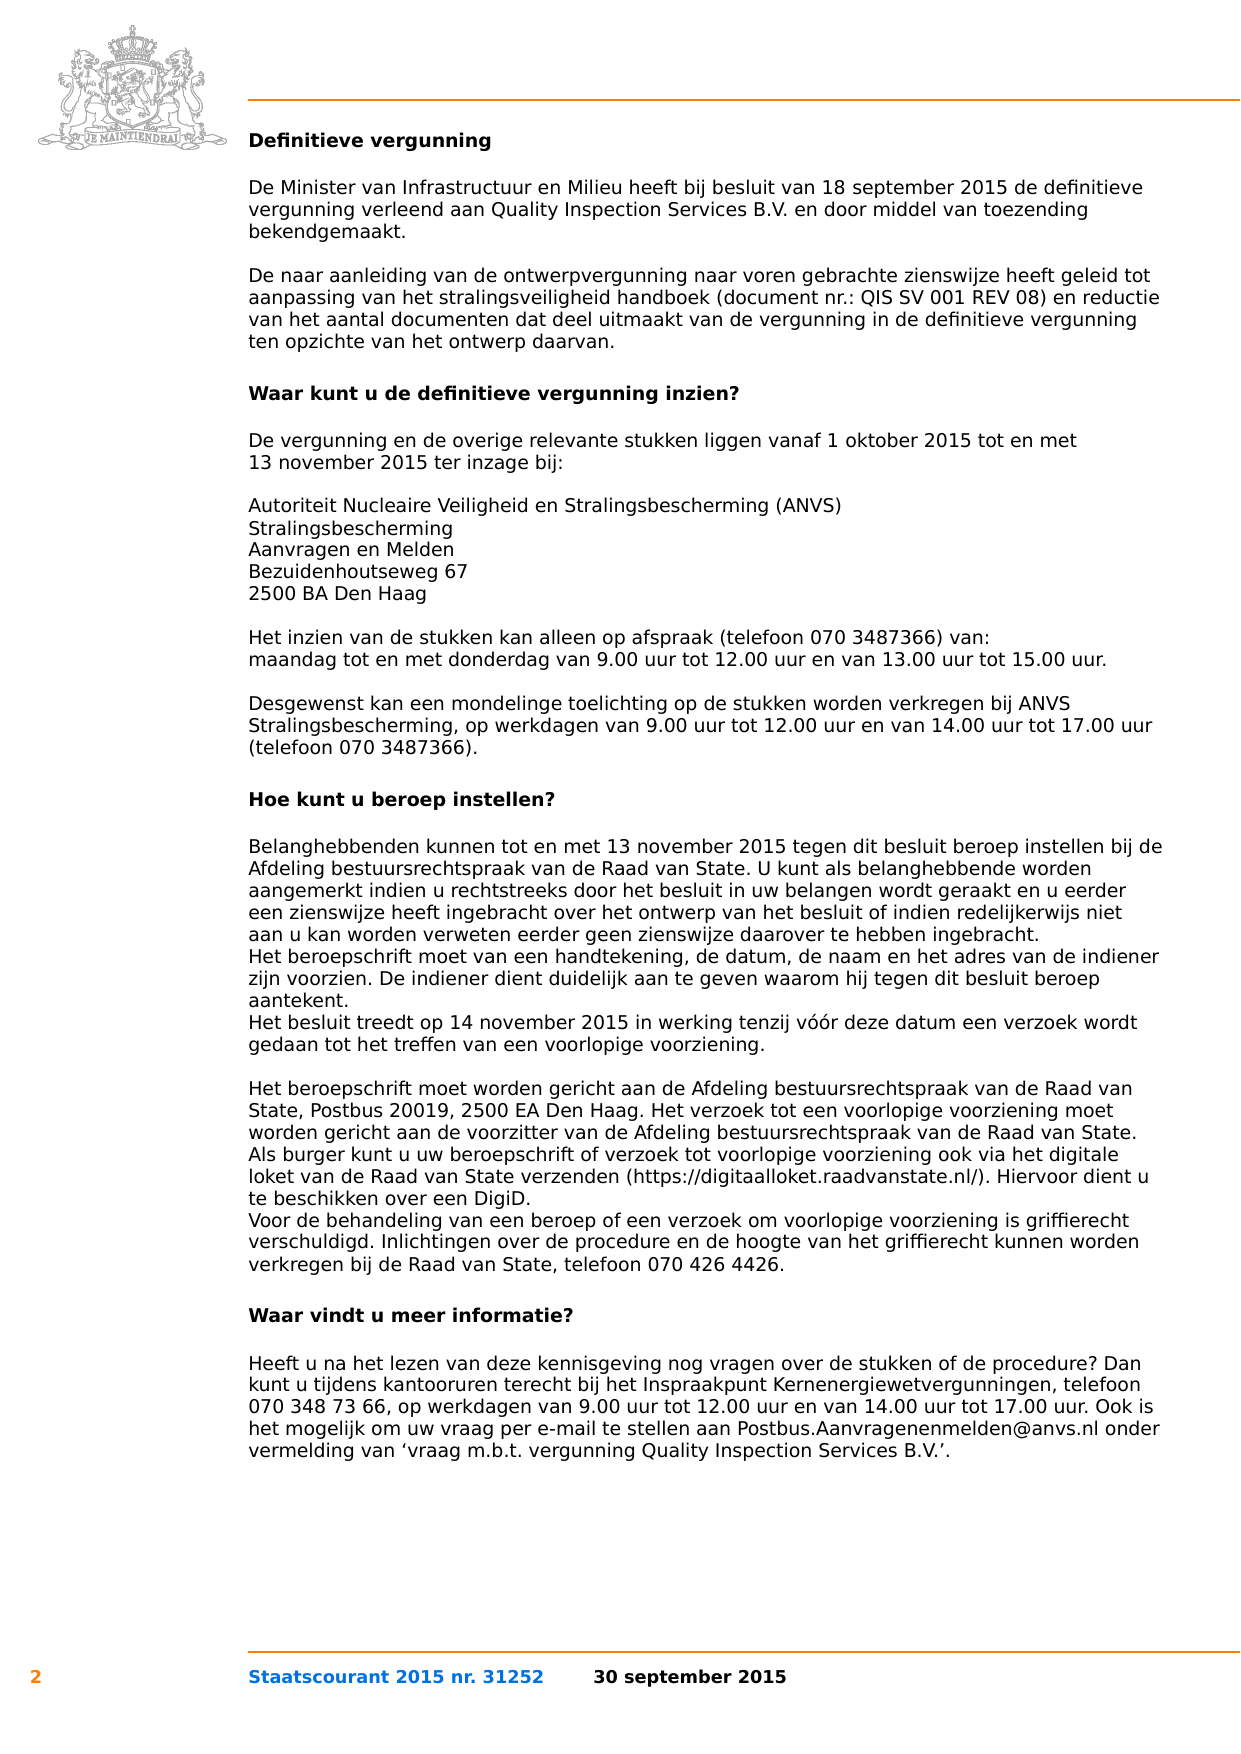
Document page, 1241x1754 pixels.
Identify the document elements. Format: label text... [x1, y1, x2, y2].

text Het inzien van de stukken kan alleen op afspraak (telefoon 070 3487366) van: [248, 627, 1163, 649]
text Het besluit treedt op 14 november 2015 in werking tenzij vóór deze datum een verzoek wordt gedaan tot het treffen van een voorlopige voorziening. [248, 1012, 1163, 1056]
text De naar aanleiding van de ontwerpvergunning naar voren gebrachte zienswijze heeft geleid tot aanpassing van het stralingsveiligheid handboek (document nr.: QIS SV 001 REV 08) en reductie van het aantal documenten dat deel uitmaakt van de vergunning in de definitieve vergunning ten opzichte van het ontwerp daarvan. [248, 265, 1163, 353]
text Bezuidenhoutseweg 67 [248, 561, 1163, 583]
text Het beroepschrift moet van een handtekening, de datum, de naam en het adres van de indiener zijn voorzien. De indiener dient duidelijk aan te geven waarom hij tegen dit besluit beroep aantekent. [248, 946, 1163, 1012]
text Belanghebbenden kunnen tot en met 13 november 2015 tegen dit besluit beroep instellen bij de Afdeling bestuursrechtspraak van de Raad van State. U kunt als belanghebbende worden aangemerkt indien u rechtstreeks door het besluit in uw belangen wordt geraakt en u eerder een zienswijze heeft ingebracht over het ontwerp van het besluit of indien redelijkerwijs niet aan u kan worden verweten eerder geen zienswijze daarover te hebben ingebracht. [248, 836, 1163, 946]
text Het beroepschrift moet worden gericht aan de Afdeling bestuursrechtspraak van de Raad van State, Postbus 20019, 2500 EA Den Haag. Het verzoek tot een voorlopige voorziening moet worden gericht aan de voorzitter van de Afdeling bestuursrechtspraak van de Raad van State. Als burger kunt u uw beroepschrift of verzoek tot voorlopige voorziening ook via het digitale loket van de Raad van State verzenden (https://digitaalloket.raadvanstate.nl/). Hiervoor dient u te beschikken over een DigiD. [248, 1078, 1163, 1209]
text De vergunning en de overige relevante stukken liggen vanaf 1 oktober 2015 tot en met 13 november 2015 ter inzage bij: [248, 429, 1163, 473]
text Autoriteit Nucleaire Veiligheid en Stralingsbescherming (ANVS) [248, 495, 1163, 517]
text Stralingsbescherming, op werkdagen van 9.00 uur tot 12.00 uur en van 14.00 uur tot 17.00 uur (telefoon 070 3487366). [248, 715, 1163, 759]
subtitle Waar kunt u de definitieve vergunning inzien? [248, 383, 1163, 404]
text Stralingsbescherming [248, 517, 1163, 539]
subtitle Waar vindt u meer informatie? [248, 1305, 1163, 1327]
text Voor de behandeling van een beroep of een verzoek om voorlopige voorziening is griffierecht verschuldigd. Inlichtingen over de procedure en de hoogte van het griffierecht kunnen worden verkregen bij de Raad van State, telefoon 070 426 4426. [248, 1209, 1163, 1275]
picture [38, 25, 227, 150]
text Heeft u na het lezen van deze kennisgeving nog vragen over de stukken of de procedure? Dan kunt u tijdens kantooruren terecht bij het Inspraakpunt Kernenergiewetvergunningen, telefoon 070 348 73 66, op werkdagen van 9.00 uur tot 12.00 uur en van 14.00 uur tot 17.00 uur. Ook is het mogelijk om uw vraag per e-mail te stellen aan Postbus.Aanvragenenmelden@anvs.nl onder vermelding van ‘vraag m.b.t. vergunning Quality Inspection Services B.V.’. [248, 1352, 1163, 1462]
text Desgewenst kan een mondelinge toelichting op de stukken worden verkregen bij ANVS [248, 693, 1163, 715]
text De Minister van Infrastructuur en Milieu heeft bij besluit van 18 september 2015 de definitieve vergunning verleend aan Quality Inspection Services B.V. en door middel van toezending bekendgemaakt. [248, 177, 1163, 243]
text Aanvragen en Melden [248, 539, 1163, 561]
subtitle Definitieve vergunning [248, 130, 1163, 152]
subtitle Hoe kunt u beroep instellen? [248, 789, 1163, 811]
text maandag tot en met donderdag van 9.00 uur tot 12.00 uur en van 13.00 uur tot 15.00 uur. [248, 649, 1163, 671]
text 2500 BA Den Haag [248, 583, 1163, 605]
